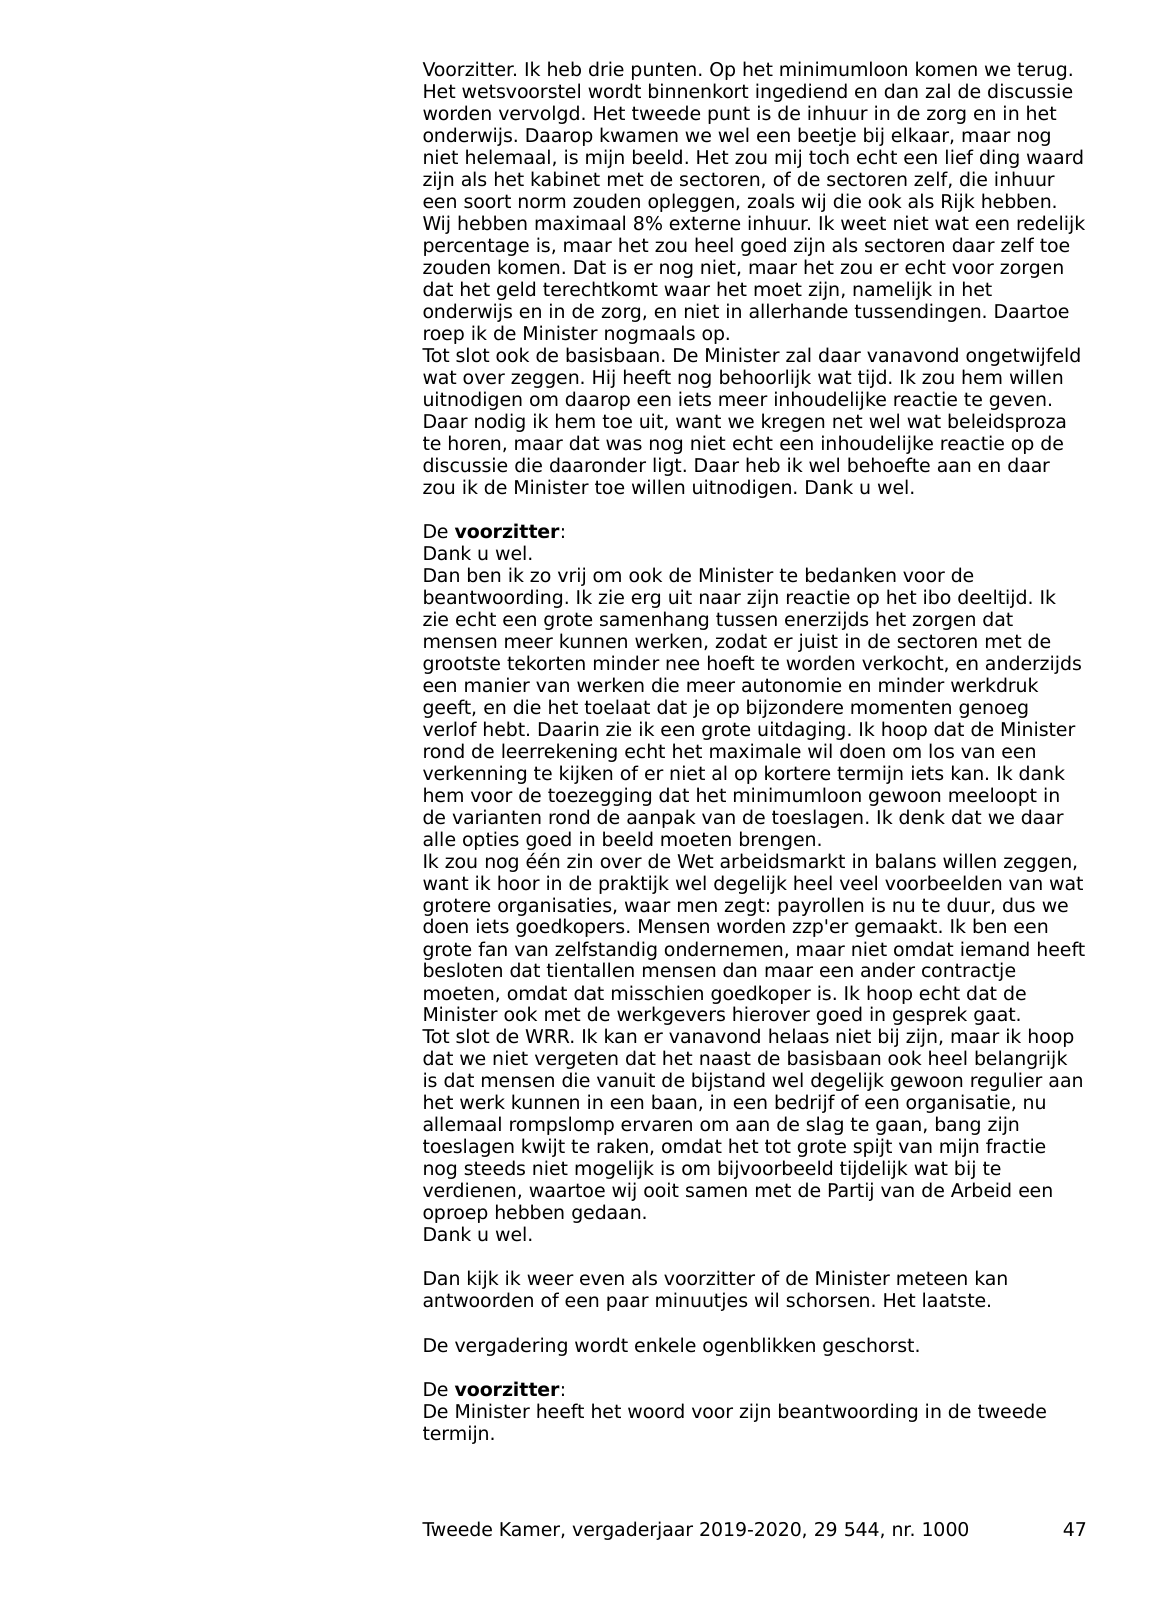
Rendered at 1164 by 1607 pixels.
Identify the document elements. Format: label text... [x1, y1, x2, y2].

text De vergadering wordt enkele ogenblikken geschorst. [422, 1334, 1087, 1356]
text Dan ben ik zo vrij om ook de Minister te bedanken voor de beantwoording. Ik zie erg uit naar zijn reactie op het ibo deeltijd. Ik zie echt een grote samenhang tussen enerzijds het zorgen dat mensen meer kunnen werken, zodat er juist in de sectoren met de grootste tekorten minder nee hoeft te worden verkocht, en anderzijds een manier van werken die meer autonomie en minder werkdruk geeft, en die het toelaat dat je op bijzondere momenten genoeg verlof hebt. Daarin zie ik een grote uitdaging. Ik hoop dat de Minister rond de leerrekening echt het maximale wil doen om los van een verkenning te kijken of er niet al op kortere termijn iets kan. Ik dank hem voor de toezegging dat het minimumloon gewoon meeloopt in de varianten rond de aanpak van de toeslagen. Ik denk dat we daar alle opties goed in beeld moeten brengen. [422, 565, 1087, 851]
text De Minister heeft het woord voor zijn beantwoording in de tweede termijn. [422, 1401, 1087, 1444]
text Dan kijk ik weer even als voorzitter of de Minister meteen kan antwoorden of een paar minuutjes wil schorsen. Het laatste. [422, 1268, 1087, 1312]
text Dank u wel. [422, 1224, 1087, 1246]
text Tot slot ook de basisbaan. De Minister zal daar vanavond ongetwijfeld wat over zeggen. Hij heeft nog behoorlijk wat tijd. Ik zou hem willen uitnodigen om daarop een iets meer inhoudelijke reactie te geven. Daar nodig ik hem toe uit, want we kregen net wel wat beleidsproza te horen, maar dat was nog niet echt een inhoudelijke reactie op de discussie die daaronder ligt. Daar heb ik wel behoefte aan en daar zou ik de Minister toe willen uitnodigen. Dank u wel. [422, 345, 1087, 499]
text De voorzitter: [422, 521, 1087, 543]
text Voorzitter. Ik heb drie punten. Op het minimumloon komen we terug. Het wetsvoorstel wordt binnenkort ingediend en dan zal de discussie worden vervolgd. Het tweede punt is de inhuur in de zorg en in het onderwijs. Daarop kwamen we wel een beetje bij elkaar, maar nog niet helemaal, is mijn beeld. Het zou mij toch echt een lief ding waard zijn als het kabinet met de sectoren, of de sectoren zelf, die inhuur een soort norm zouden opleggen, zoals wij die ook als Rijk hebben. Wij hebben maximaal 8% externe inhuur. Ik weet niet wat een redelijk percentage is, maar het zou heel goed zijn als sectoren daar zelf toe zouden komen. Dat is er nog niet, maar het zou er echt voor zorgen dat het geld terechtkomt waar het moet zijn, namelijk in het onderwijs en in de zorg, en niet in allerhande tussendingen. Daartoe roep ik de Minister nogmaals op. [422, 59, 1087, 345]
text Dank u wel. [422, 543, 1087, 565]
text Ik zou nog één zin over de Wet arbeidsmarkt in balans willen zeggen, want ik hoor in de praktijk wel degelijk heel veel voorbeelden van wat grotere organisaties, waar men zegt: payrollen is nu te duur, dus we doen iets goedkopers. Mensen worden zzp'er gemaakt. Ik ben een grote fan van zelfstandig ondernemen, maar niet omdat iemand heeft besloten dat tientallen mensen dan maar een ander contractje moeten, omdat dat misschien goedkoper is. Ik hoop echt dat de Minister ook met de werkgevers hierover goed in gesprek gaat. [422, 851, 1087, 1026]
text De voorzitter: [422, 1379, 1087, 1401]
text Tot slot de WRR. Ik kan er vanavond helaas niet bij zijn, maar ik hoop dat we niet vergeten dat het naast de basisbaan ook heel belangrijk is dat mensen die vanuit de bijstand wel degelijk gewoon regulier aan het werk kunnen in een baan, in een bedrijf of een organisatie, nu allemaal rompslomp ervaren om aan de slag te gaan, bang zijn toeslagen kwijt te raken, omdat het tot grote spijt van mijn fractie nog steeds niet mogelijk is om bijvoorbeeld tijdelijk wat bij te verdienen, waartoe wij ooit samen met de Partij van de Arbeid een oproep hebben gedaan. [422, 1026, 1087, 1224]
